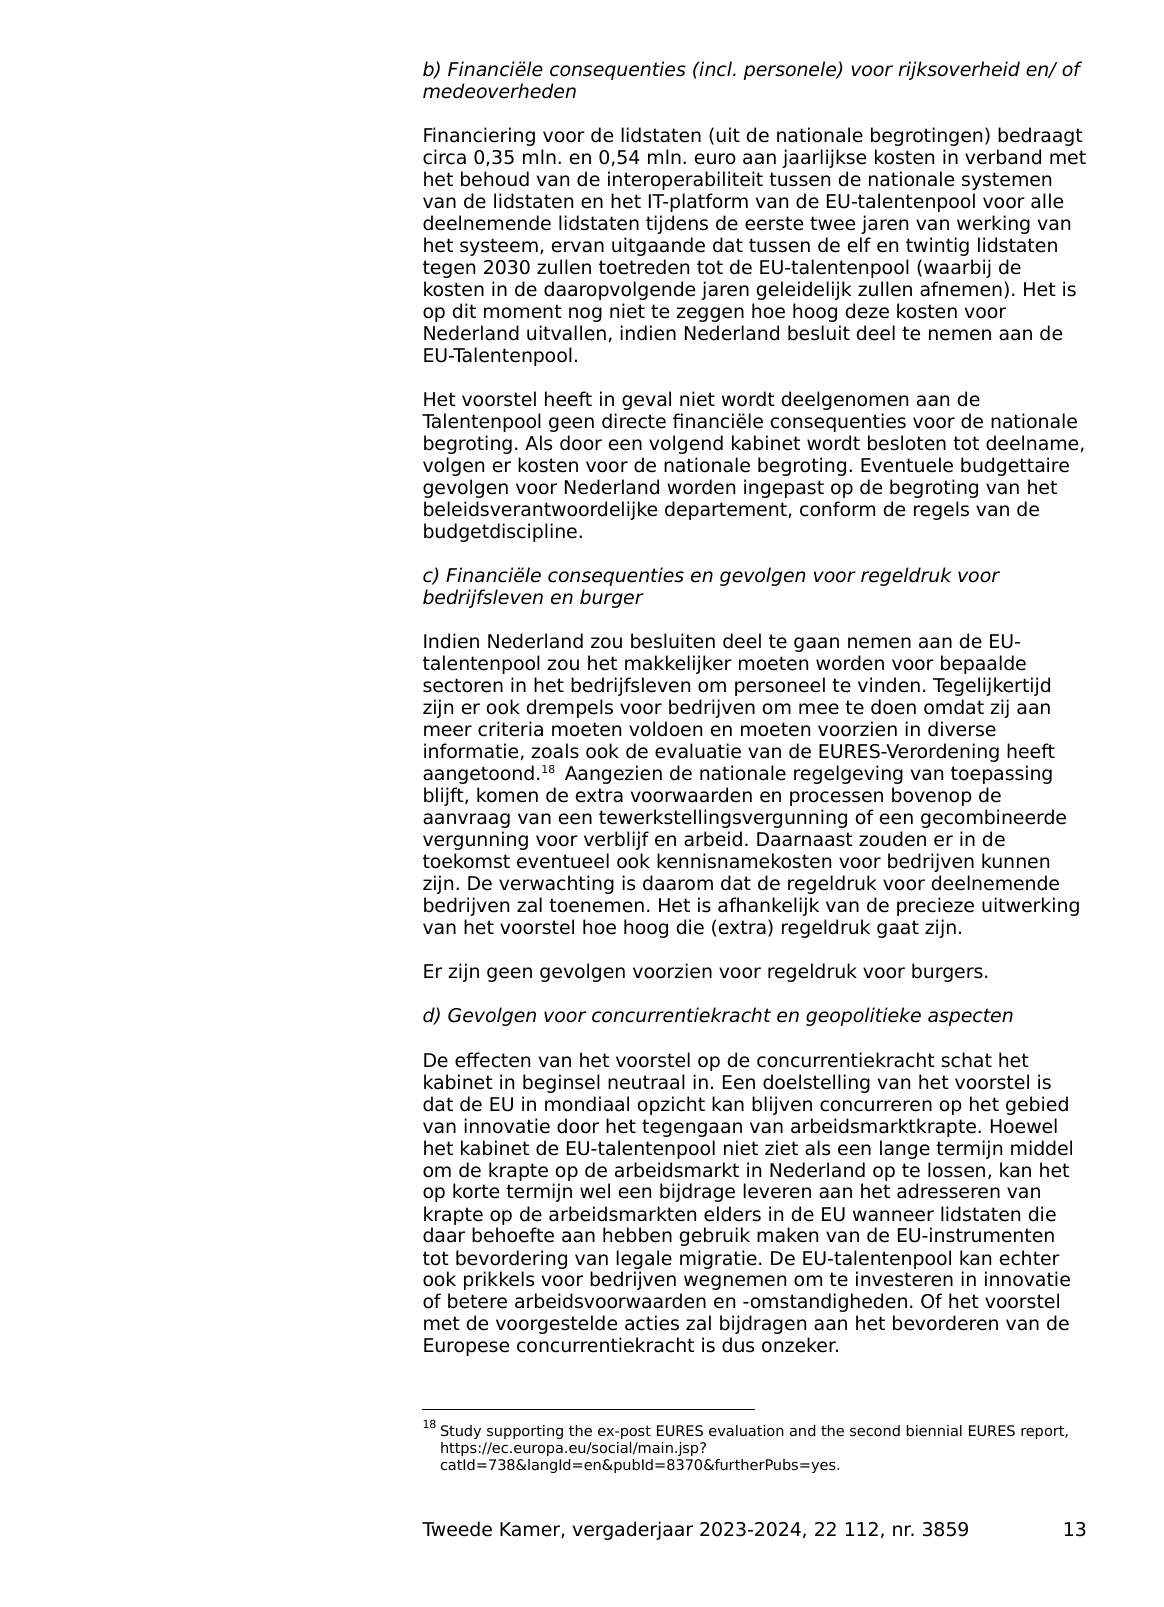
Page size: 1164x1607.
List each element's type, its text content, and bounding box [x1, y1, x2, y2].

text De effecten van het voorstel op de concurrentiekracht schat het kabinet in beginsel neutraal in. Een doelstelling van het voorstel is dat de EU in mondiaal opzicht kan blijven concurreren op het gebied van innovatie door het tegengaan van arbeidsmarktkrapte. Hoewel het kabinet de EU-talentenpool niet ziet als een lange termijn middel om de krapte op de arbeidsmarkt in Nederland op te lossen, kan het op korte termijn wel een bijdrage leveren aan het adresseren van krapte op de arbeidsmarkten elders in de EU wanneer lidstaten die daar behoefte aan hebben gebruik maken van de EU-instrumenten tot bevordering van legale migratie. De EU-talentenpool kan echter ook prikkels voor bedrijven wegnemen om te investeren in innovatie of betere arbeidsvoorwaarden en -omstandigheden. Of het voorstel met de voorgestelde acties zal bijdragen aan het bevorderen van de Europese concurrentiekracht is dus onzeker. [422, 1049, 1087, 1357]
text Er zijn geen gevolgen voorzien voor regeldruk voor burgers. [422, 961, 1087, 983]
text Financiering voor de lidstaten (uit de nationale begrotingen) bedraagt circa 0,35 mln. en 0,54 mln. euro aan jaarlijkse kosten in verband met het behoud van de interoperabiliteit tussen de nationale systemen van de lidstaten en het IT-platform van de EU-talentenpool voor alle deelnemende lidstaten tijdens de eerste twee jaren van werking van het systeem, ervan uitgaande dat tussen de elf en twintig lidstaten tegen 2030 zullen toetreden tot de EU-talentenpool (waarbij de kosten in de daaropvolgende jaren geleidelijk zullen afnemen). Het is op dit moment nog niet te zeggen hoe hoog deze kosten voor Nederland uitvallen, indien Nederland besluit deel te nemen aan de EU-Talentenpool. [422, 125, 1087, 367]
subtitle d) Gevolgen voor concurrentiekracht en geopolitieke aspecten [422, 1005, 1087, 1027]
subtitle b) Financiële consequenties (incl. personele) voor rijksoverheid en/ of medeoverheden [422, 59, 1087, 103]
subtitle c) Financiële consequenties en gevolgen voor regeldruk voor bedrijfsleven en burger [422, 565, 1087, 609]
text Study supporting the ex-post EURES evaluation and the second biennial EURES report, https://ec.europa.eu/social/main.jsp?catId=738&langId=en&pubId=8370&furtherPubs=yes. [422, 1418, 1087, 1474]
text Het voorstel heeft in geval niet wordt deelgenomen aan de Talentenpool geen directe financiële consequenties voor de nationale begroting. Als door een volgend kabinet wordt besloten tot deelname, volgen er kosten voor de nationale begroting. Eventuele budgettaire gevolgen voor Nederland worden ingepast op de begroting van het beleidsverantwoordelijke departement, conform de regels van de budgetdiscipline. [422, 389, 1087, 543]
text Indien Nederland zou besluiten deel te gaan nemen aan de EU-talentenpool zou het makkelijker moeten worden voor bepaalde sectoren in het bedrijfsleven om personeel te vinden. Tegelijkertijd zijn er ook drempels voor bedrijven om mee te doen omdat zij aan meer criteria moeten voldoen en moeten voorzien in diverse informatie, zoals ook de evaluatie van de EURES-Verordening heeft aangetoond. Aangezien de nationale regelgeving van toepassing blijft, komen de extra voorwaarden en processen bovenop de aanvraag van een tewerkstellingsvergunning of een gecombineerde vergunning voor verblijf en arbeid. Daarnaast zouden er in de toekomst eventueel ook kennisnamekosten voor bedrijven kunnen zijn. De verwachting is daarom dat de regeldruk voor deelnemende bedrijven zal toenemen. Het is afhankelijk van de precieze uitwerking van het voorstel hoe hoog die (extra) regeldruk gaat zijn. [422, 631, 1087, 939]
